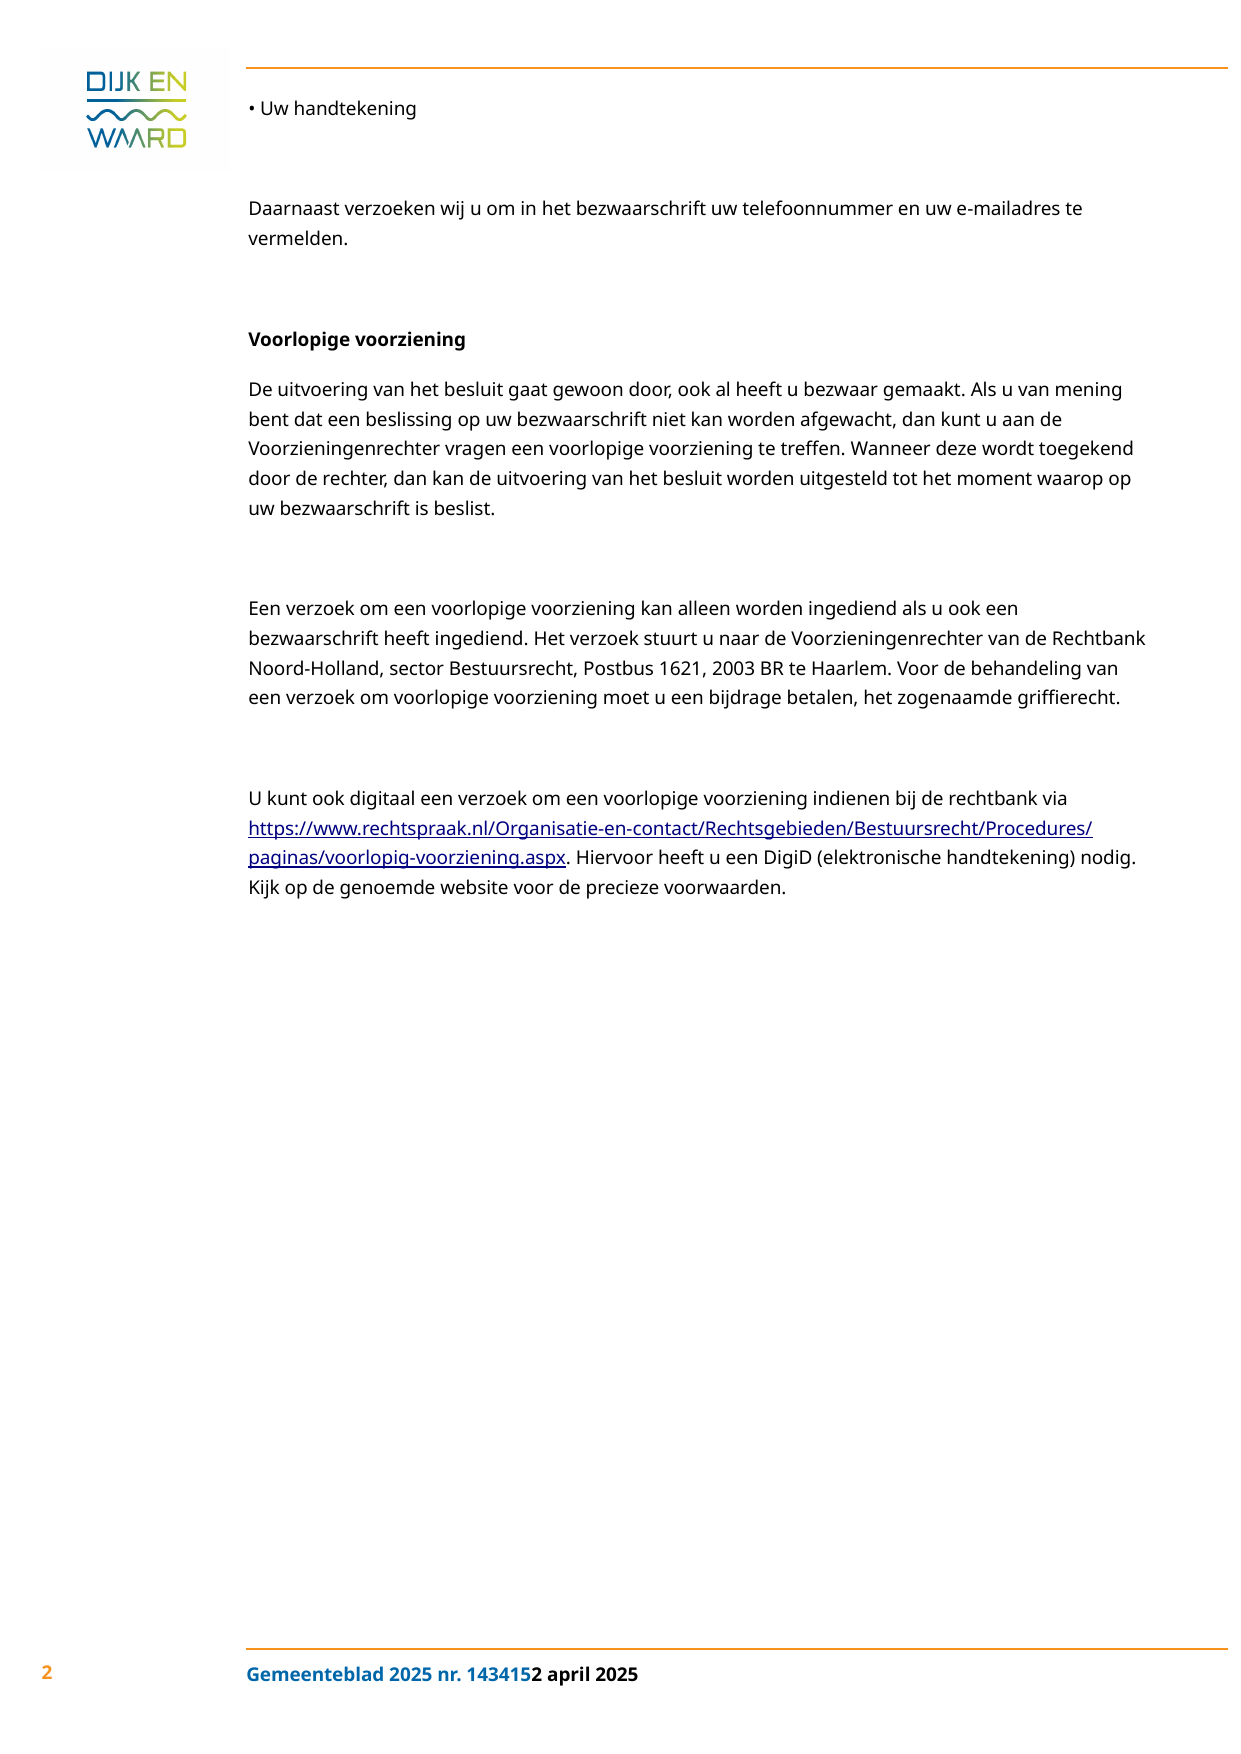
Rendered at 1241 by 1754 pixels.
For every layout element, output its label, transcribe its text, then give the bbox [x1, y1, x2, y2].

text Een verzoek om een voorlopige voorziening kan alleen worden ingediend als u ook een bezwaarschrift heeft ingediend. Het verzoek stuurt u naar de Voorzieningenrechter van de Rechtbank Noord-Holland, sector Bestuursrecht, Postbus 1621, 2003 BR te Haarlem. Voor de behandeling van een verzoek om voorlopige voorziening moet u een bijdrage betalen, het zogenaamde griffierecht. [248, 596, 1152, 710]
text U kunt ook digitaal een verzoek om een voorlopige voorziening indienen bij de rechtbank via https://www.rechtspraak.nl/Organisatie-en-contact/Rechtsgebieden/Bestuursrecht/Procedures/paginas/voorlopig-voorziening.aspx. Hiervoor heeft u een DigiD (elektronische handtekening) nodig. Kijk op de genoemde website voor de precieze voorwaarden. [248, 785, 1152, 900]
text • Uw handtekening [248, 95, 1152, 121]
text Voorlopige voorziening [248, 326, 1152, 352]
text De uitvoering van het besluit gaat gewoon door, ook al heeft u bezwaar gemaakt. Als u van mening bent dat een beslissing op uw bezwaarschrift niet kan worden afgewacht, dan kunt u aan de Voorzieningenrechter vragen een voorlopige voorziening te treffen. Wanneer deze wordt toegekend door de rechter, dan kan de uitvoering van het besluit worden uitgesteld tot het moment waarop op uw bezwaarschrift is beslist. [248, 376, 1152, 521]
picture [41, 47, 231, 172]
text Daarnaast verzoeken wij u om in het bezwaarschrift uw telefoonnummer en uw e-mailadres te vermelden. [248, 196, 1152, 251]
